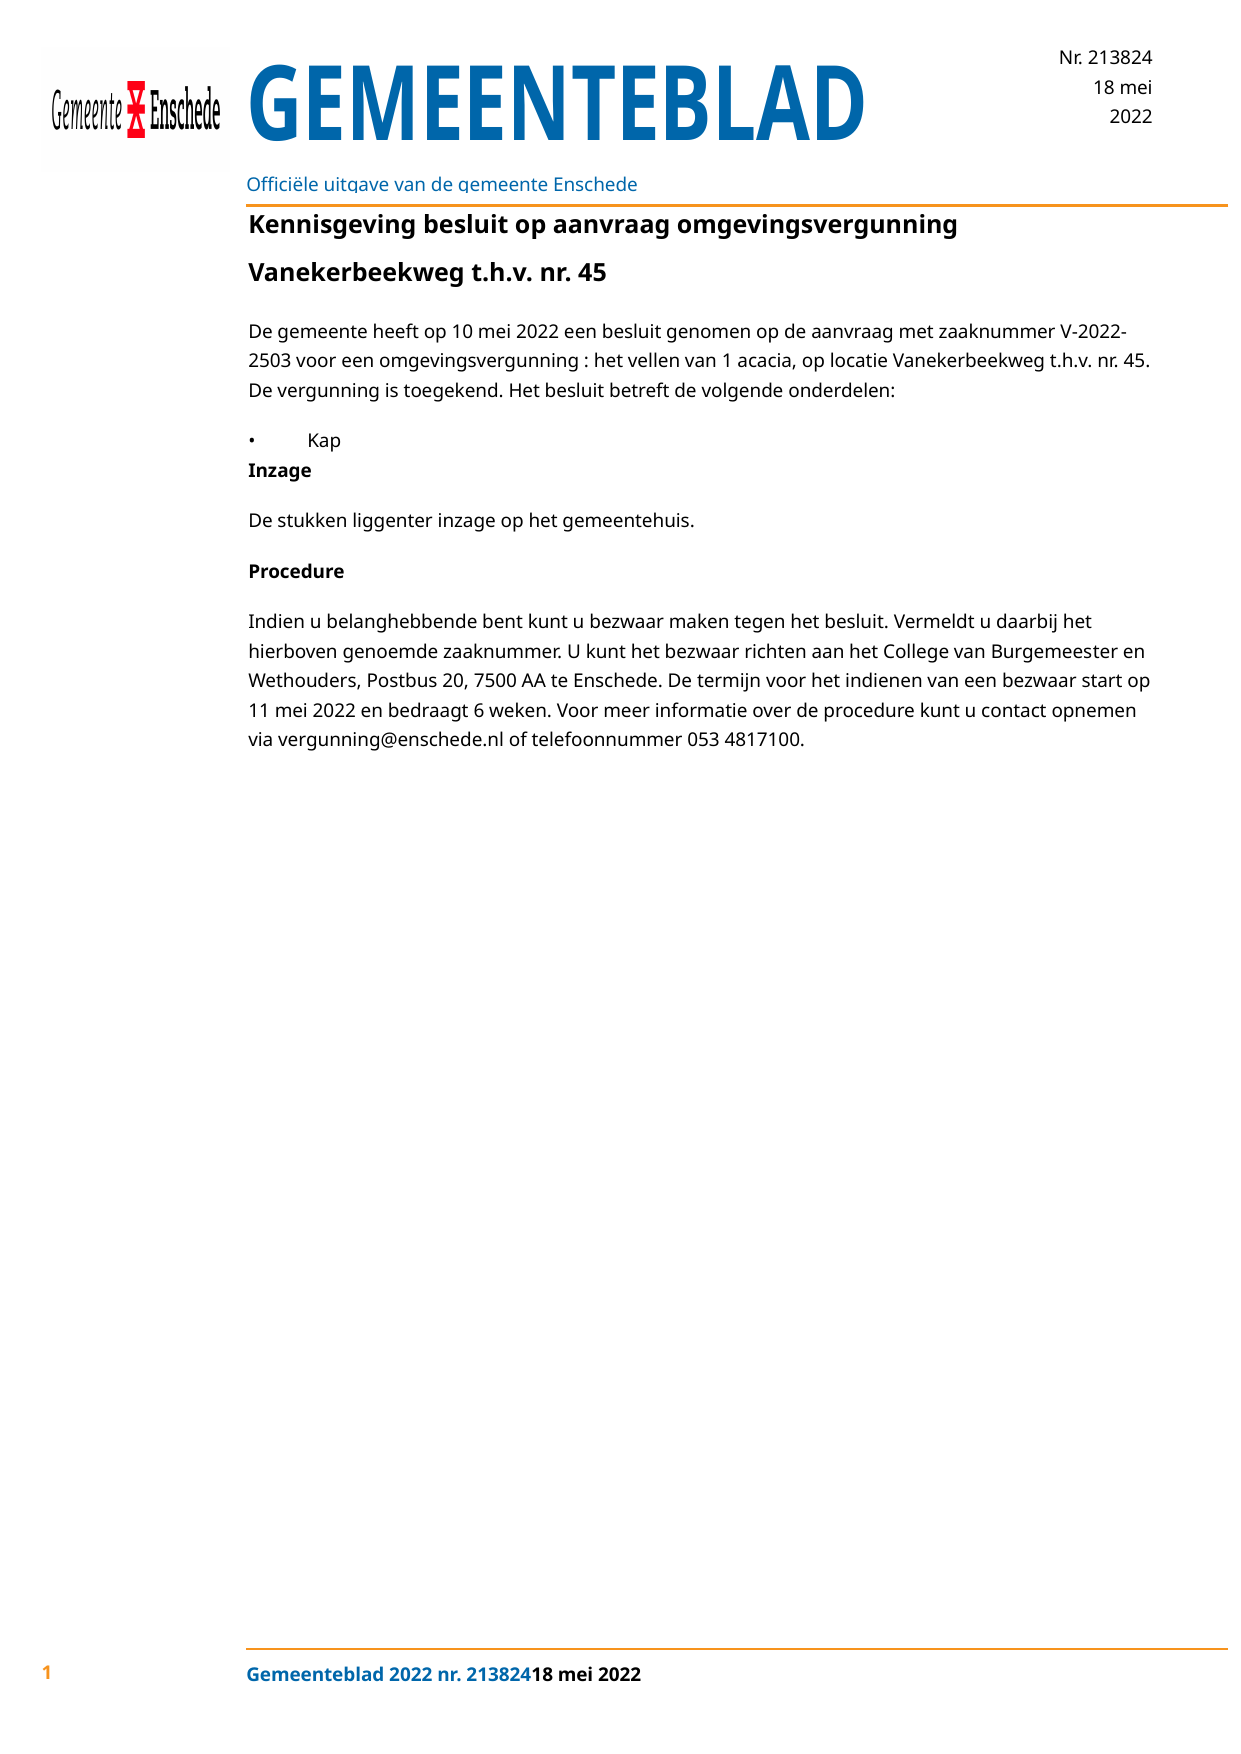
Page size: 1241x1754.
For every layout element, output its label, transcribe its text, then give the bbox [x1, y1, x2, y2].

text De gemeente heeft op 10 mei 2022 een besluit genomen op de aanvraag met zaaknummer V-2022-2503 voor een omgevingsvergunning : het vellen van 1 acacia, op locatie Vanekerbeekweg t.h.v. nr. 45. De vergunning is toegekend. Het besluit betreft de volgende onderdelen: [248, 318, 1152, 403]
text Indien u belanghebbende bent kunt u bezwaar maken tegen het besluit. Vermeldt u daarbij het hierboven genoemde zaaknummer. U kunt het bezwaar richten aan het College van Burgemees­ter en Wethouders, Postbus 20, 7500 AA te Enschede. De termijn voor het indienen van een bezwaar start op 11 mei 2022 en bedraagt 6 weken. Voor meer informatie over de procedure kunt u contact opnemen via vergunning@enschede.nl of telefoonnummer 053 4817100. [248, 608, 1152, 752]
text Procedure [248, 558, 1152, 584]
picture [41, 47, 231, 172]
text Kennisgeving besluit op aanvraag omgevingsvergunning Vanekerbeekweg t.h.v. nr. 45 [248, 207, 1152, 288]
text Inzage [248, 457, 1152, 483]
list Kap [248, 427, 1152, 453]
text De stukken liggenter inzage op het gemeentehuis. [248, 507, 1152, 533]
